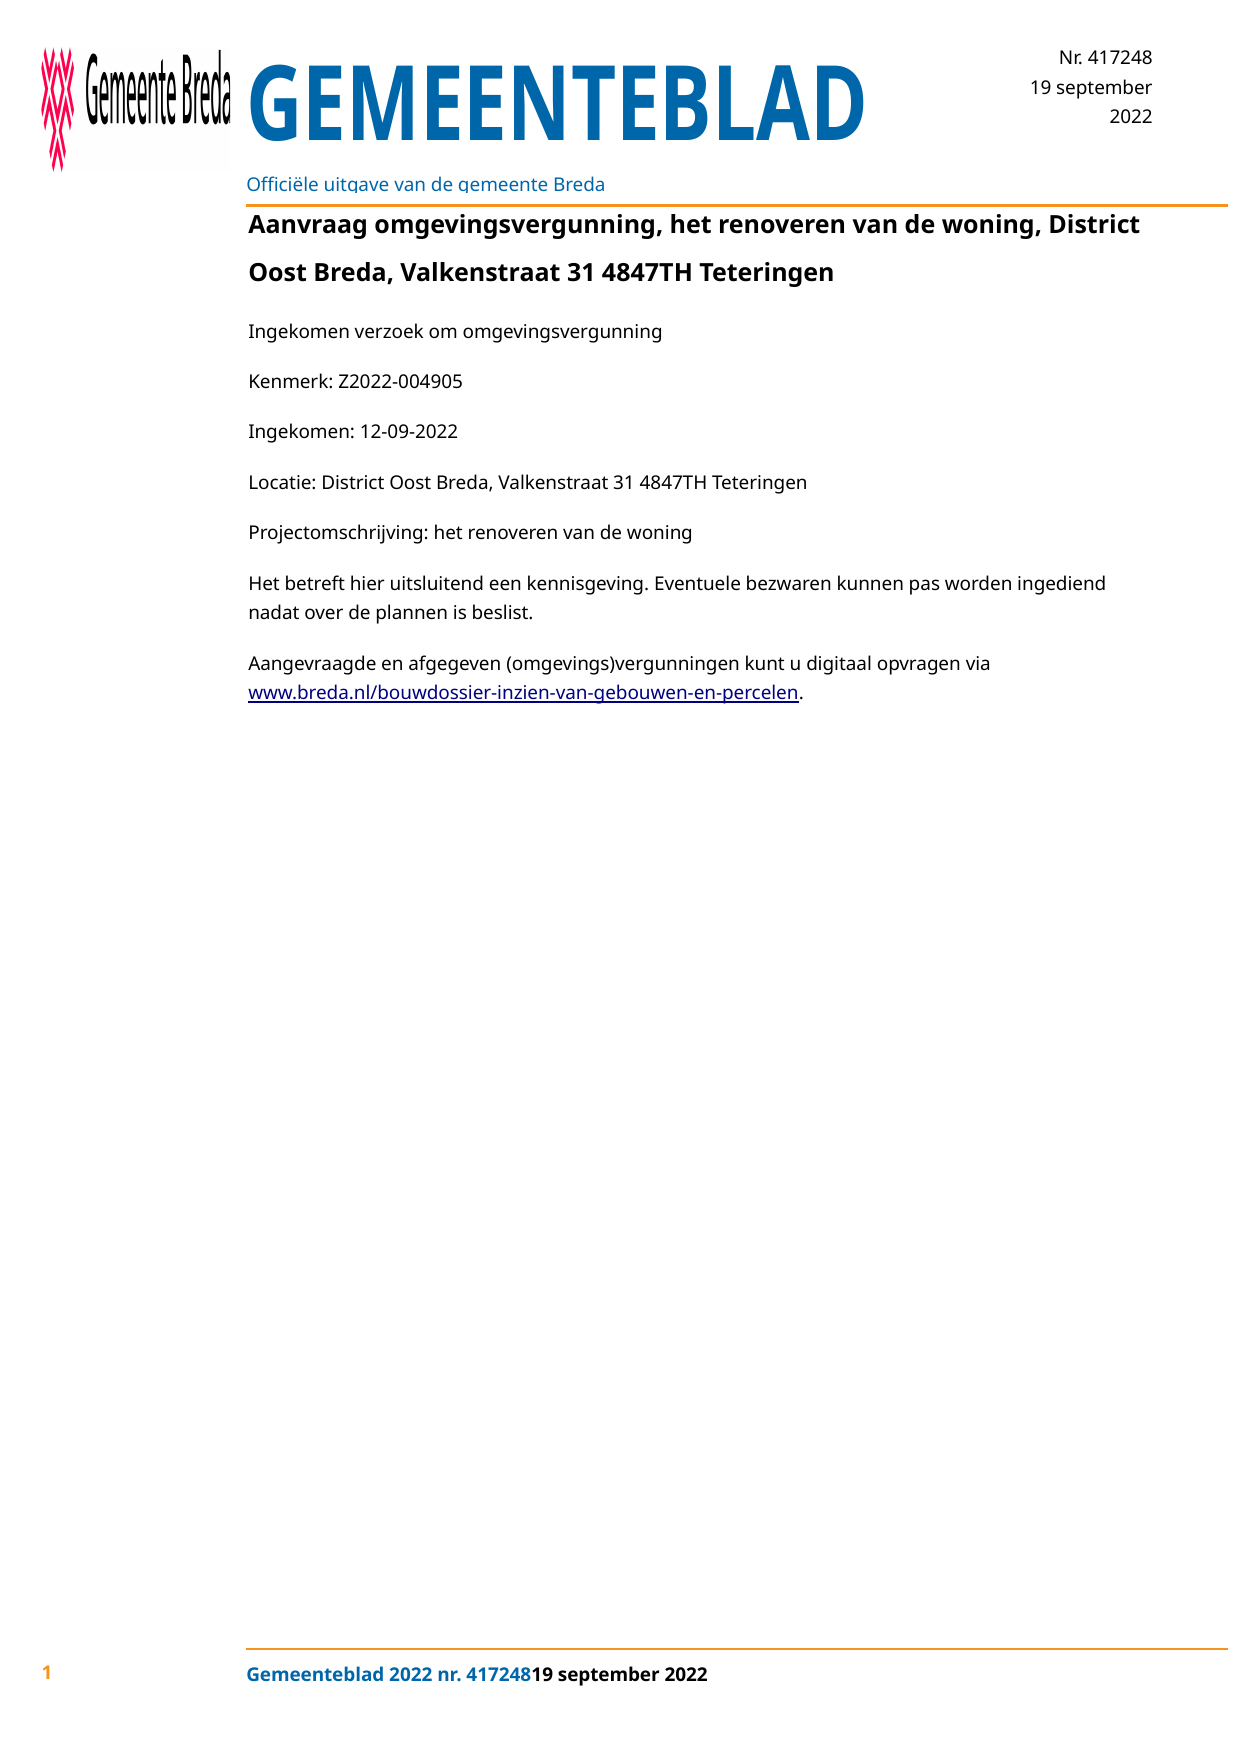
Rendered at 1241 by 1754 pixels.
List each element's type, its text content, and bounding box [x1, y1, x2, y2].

text Aanvraag omgevingsvergunning, het renoveren van de woning, District Oost Breda, Valkenstraat 31 4847TH Teteringen [248, 207, 1152, 288]
text Aangevraagde en afgegeven (omgevings)vergunningen kunt u digitaal opvragen via www.breda.nl/bouwdossier-inzien-van-gebouwen-en-percelen. [248, 650, 1152, 705]
picture [41, 47, 231, 172]
text Kenmerk: Z2022-004905 [248, 368, 1152, 394]
text Het betreft hier uitsluitend een kennisgeving. Eventuele bezwaren kunnen pas worden ingediend nadat over de plannen is beslist. [248, 570, 1152, 625]
text Ingekomen verzoek om omgevingsvergunning [248, 318, 1152, 344]
text Ingekomen: 12-09-2022 [248, 419, 1152, 444]
text Locatie: District Oost Breda, Valkenstraat 31 4847TH Teteringen [248, 469, 1152, 495]
text Projectomschrijving: het renoveren van de woning [248, 519, 1152, 545]
